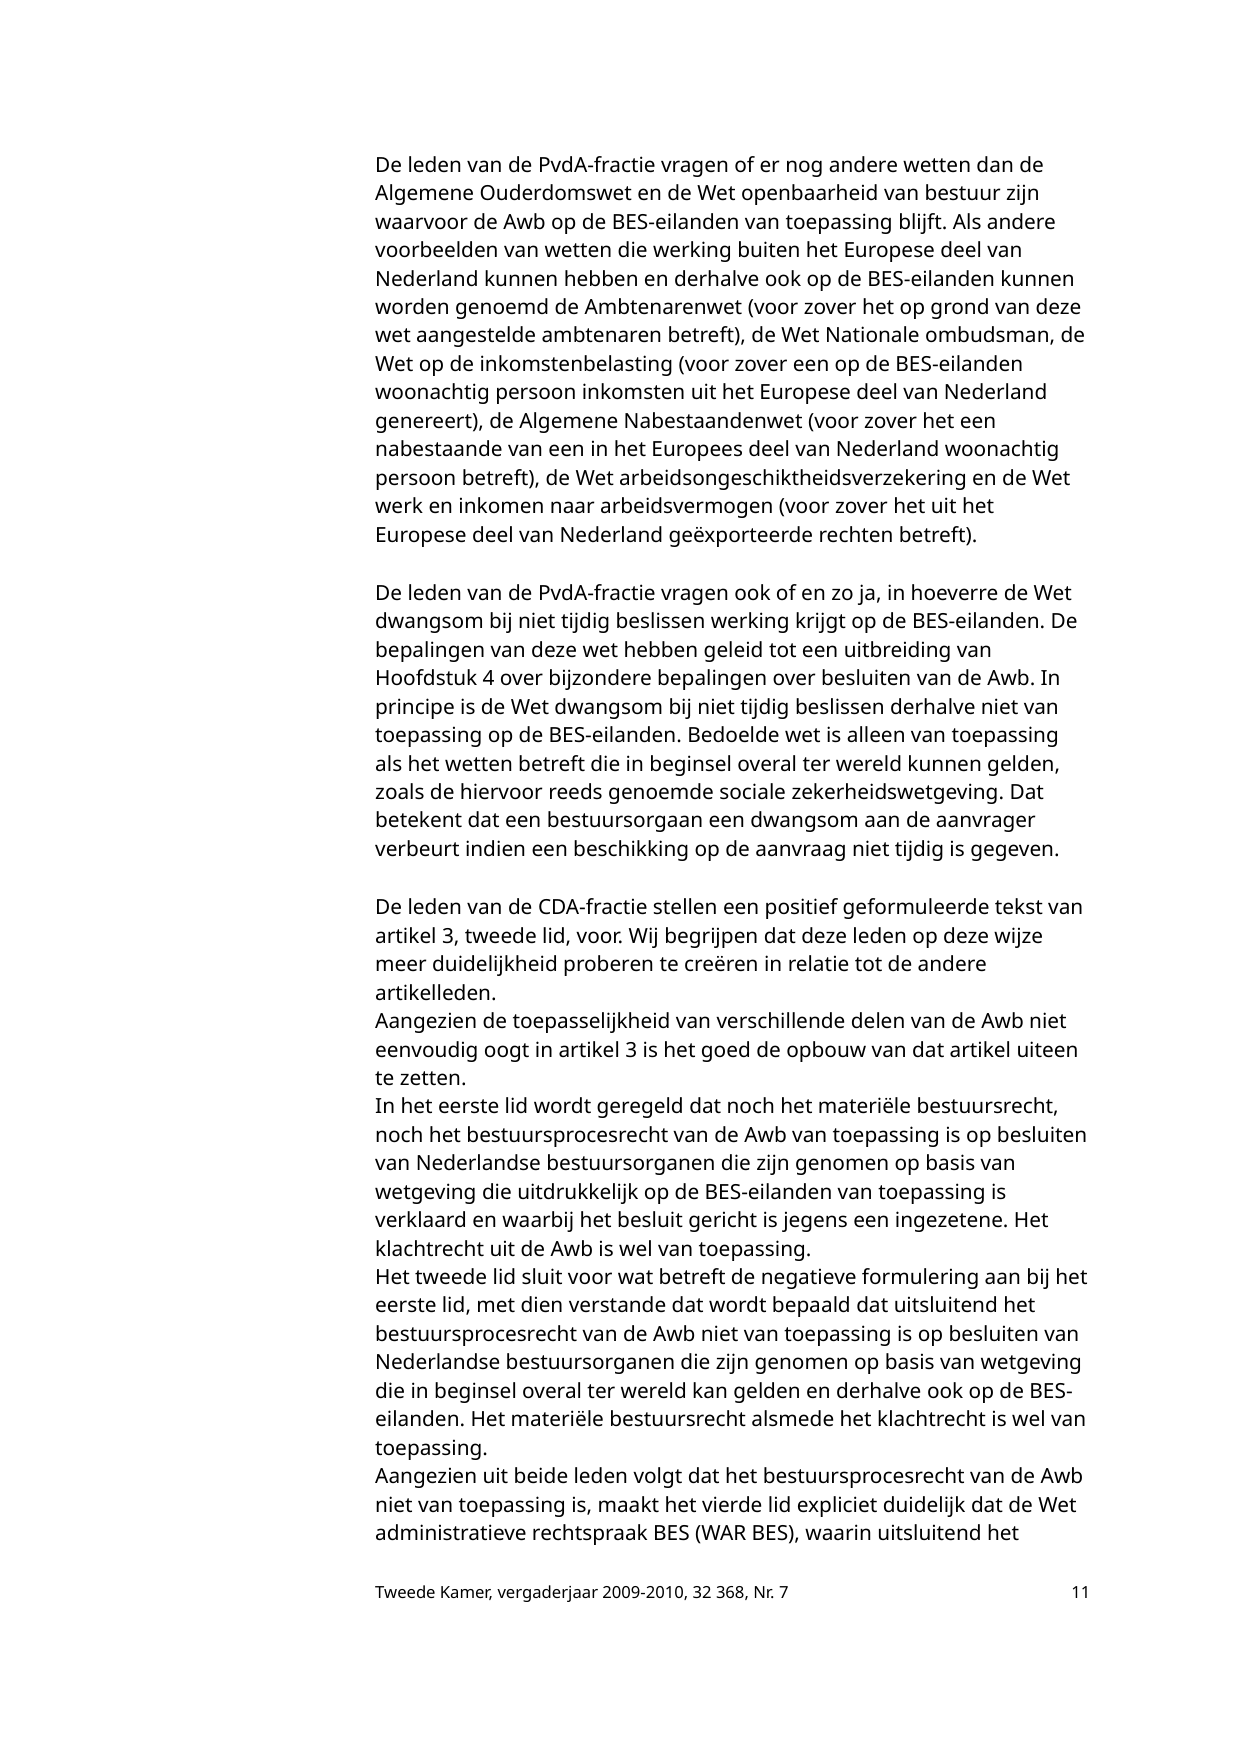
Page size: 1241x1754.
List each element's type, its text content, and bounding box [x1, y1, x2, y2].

text De leden van de PvdA-fractie vragen ook of en zo ja, in hoeverre de Wet dwangsom bij niet tijdig beslissen werking krijgt op de BES-eilanden. De bepalingen van deze wet hebben geleid tot een uitbreiding van Hoofdstuk 4 over bijzondere bepalingen over besluiten van de Awb. In principe is de Wet dwangsom bij niet tijdig beslissen derhalve niet van toepassing op de BES-eilanden. Bedoelde wet is alleen van toepassing als het wetten betreft die in beginsel overal ter wereld kunnen gelden, zoals de hiervoor reeds genoemde sociale zekerheidswetgeving. Dat betekent dat een bestuursorgaan een dwangsom aan de aanvrager verbeurt indien een beschikking op de aanvraag niet tijdig is gegeven. [375, 578, 1090, 862]
text De leden van de PvdA-fractie vragen of er nog andere wetten dan de Algemene Ouderdomswet en de Wet openbaarheid van bestuur zijn waarvoor de Awb op de BES-eilanden van toepassing blijft. Als andere voorbeelden van wetten die werking buiten het Europese deel van Nederland kunnen hebben en derhalve ook op de BES-eilanden kunnen worden genoemd de Ambtenarenwet (voor zover het op grond van deze wet aangestelde ambtenaren betreft), de Wet Nationale ombudsman, de Wet op de inkomstenbelasting (voor zover een op de BES-eilanden woonachtig persoon inkomsten uit het Europese deel van Nederland genereert), de Algemene Nabestaandenwet (voor zover het een nabestaande van een in het Europees deel van Nederland woonachtig persoon betreft), de Wet arbeidsongeschiktheidsverzekering en de Wet werk en inkomen naar arbeidsvermogen (voor zover het uit het Europese deel van Nederland geëxporteerde rechten betreft). [375, 150, 1090, 548]
text In het eerste lid wordt geregeld dat noch het materiële bestuursrecht, noch het bestuursprocesrecht van de Awb van toepassing is op besluiten van Nederlandse bestuursorganen die zijn genomen op basis van wetgeving die uitdrukkelijk op de BES-eilanden van toepassing is verklaard en waarbij het besluit gericht is jegens een ingezetene. Het klachtrecht uit de Awb is wel van toepassing. [375, 1092, 1090, 1262]
text Aangezien uit beide leden volgt dat het bestuursprocesrecht van de Awb niet van toepassing is, maakt het vierde lid expliciet duidelijk dat de Wet administratieve rechtspraak BES (WAR BES), waarin uitsluitend het [375, 1461, 1090, 1547]
text De leden van de CDA-fractie stellen een positief geformuleerde tekst van artikel 3, tweede lid, voor. Wij begrijpen dat deze leden op deze wijze meer duidelijkheid proberen te creëren in relatie tot de andere artikelleden. [375, 892, 1090, 1006]
text Het tweede lid sluit voor wat betreft de negatieve formulering aan bij het eerste lid, met dien verstande dat wordt bepaald dat uitsluitend het bestuursprocesrecht van de Awb niet van toepassing is op besluiten van Nederlandse bestuursorganen die zijn genomen op basis van wetgeving die in beginsel overal ter wereld kan gelden en derhalve ook op de BES-eilanden. Het materiële bestuursrecht alsmede het klachtrecht is wel van toepassing. [375, 1262, 1090, 1461]
text Aangezien de toepasselijkheid van verschillende delen van de Awb niet eenvoudig oogt in artikel 3 is het goed de opbouw van dat artikel uiteen te zetten. [375, 1006, 1090, 1092]
